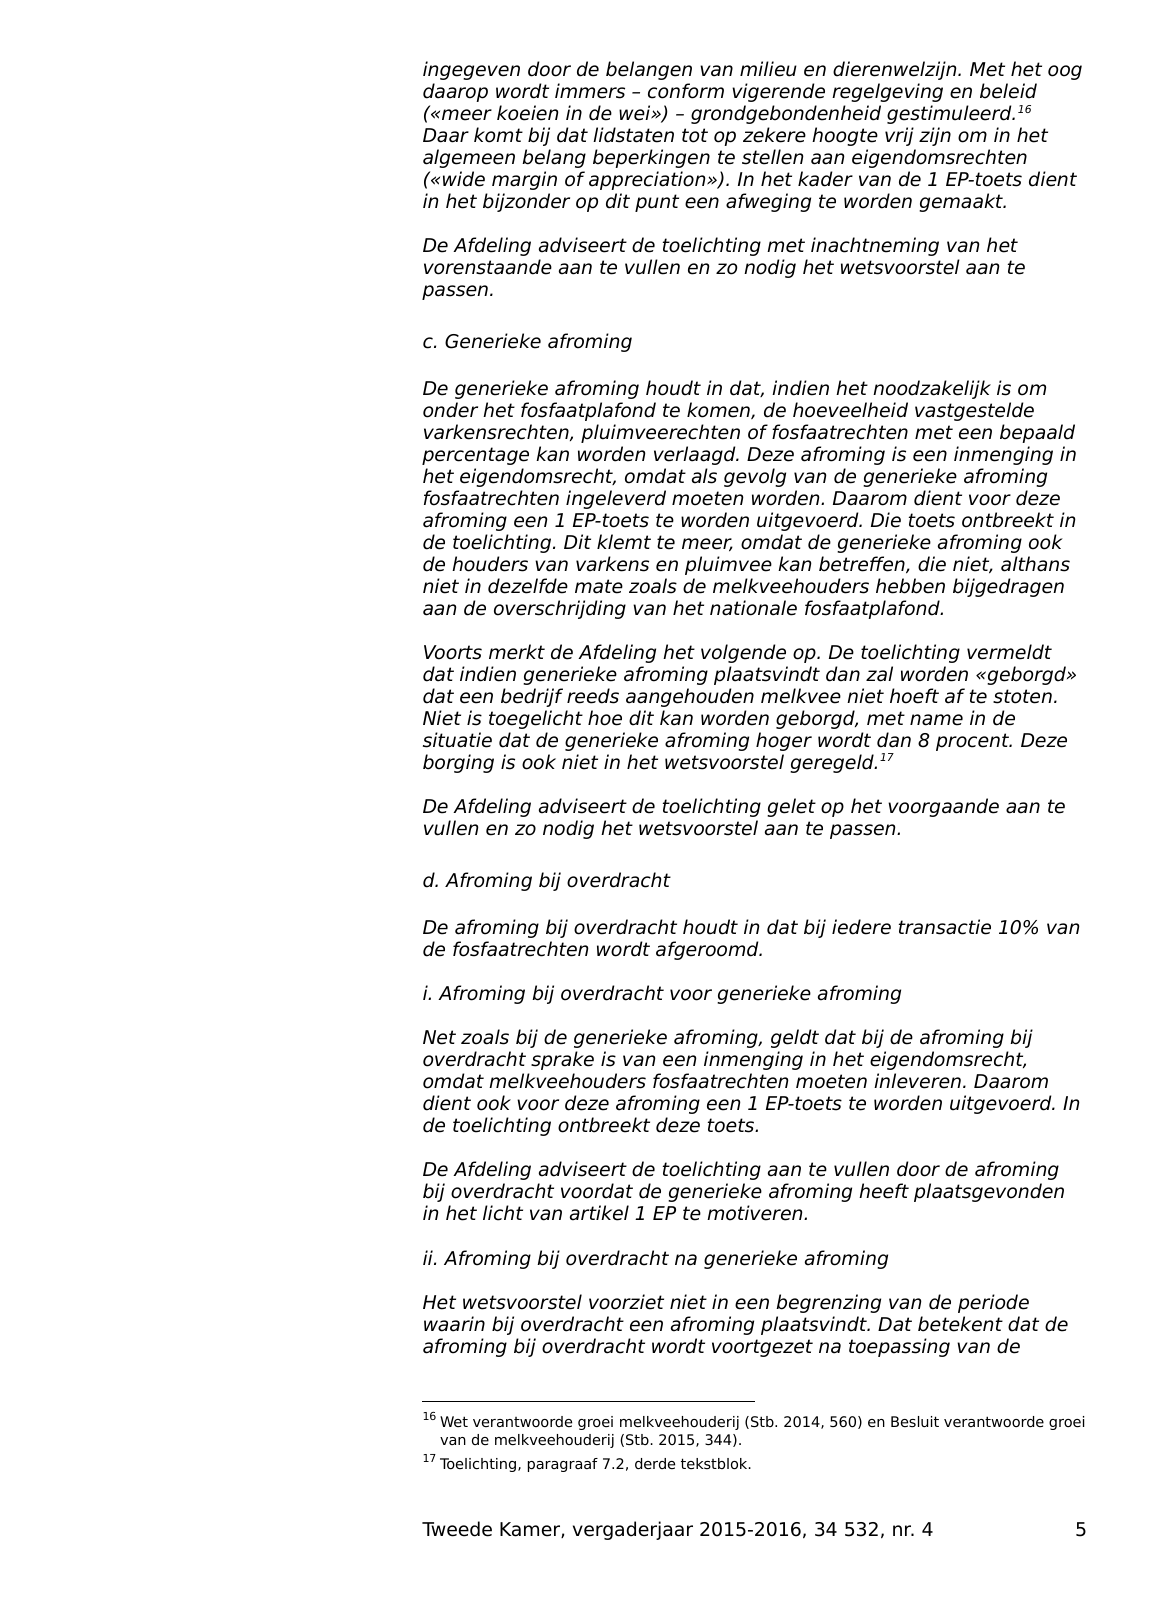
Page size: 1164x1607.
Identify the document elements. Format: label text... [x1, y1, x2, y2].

text De Afdeling adviseert de toelichting gelet op het voorgaande aan te vullen en zo nodig het wetsvoorstel aan te passen. [422, 796, 1087, 840]
text De afroming bij overdracht houdt in dat bij iedere transactie 10% van de fosfaatrechten wordt afgeroomd. [422, 917, 1087, 961]
text Net zoals bij de generieke afroming, geldt dat bij de afroming bij overdracht sprake is van een inmenging in het eigendomsrecht, omdat melkveehouders fosfaatrechten moeten inleveren. Daarom dient ook voor deze afroming een 1 EP-toets te worden uitgevoerd. In de toelichting ontbreekt deze toets. [422, 1027, 1087, 1137]
text Het wetsvoorstel voorziet niet in een begrenzing van de periode waarin bij overdracht een afroming plaatsvindt. Dat betekent dat de afroming bij overdracht wordt voortgezet na toepassing van de [422, 1292, 1087, 1358]
text De generieke afroming houdt in dat, indien het noodzakelijk is om onder het fosfaatplafond te komen, de hoeveelheid vastgestelde varkensrechten, pluimveerechten of fosfaatrechten met een bepaald percentage kan worden verlaagd. Deze afroming is een inmenging in het eigendomsrecht, omdat als gevolg van de generieke afroming fosfaatrechten ingeleverd moeten worden. Daarom dient voor deze afroming een 1 EP-toets te worden uitgevoerd. Die toets ontbreekt in de toelichting. Dit klemt te meer, omdat de generieke afroming ook de houders van varkens en pluimvee kan betreffen, die niet, althans niet in dezelfde mate zoals de melkveehouders hebben bijgedragen aan de overschrijding van het nationale fosfaatplafond. [422, 378, 1087, 620]
text Voorts merkt de Afdeling het volgende op. De toelichting vermeldt dat indien generieke afroming plaatsvindt dan zal worden «geborgd» dat een bedrijf reeds aangehouden melkvee niet hoeft af te stoten. Niet is toegelicht hoe dit kan worden geborgd, met name in de situatie dat de generieke afroming hoger wordt dan 8 procent. Deze borging is ook niet in het wetsvoorstel geregeld. [422, 642, 1087, 774]
subtitle c. Generieke afroming [422, 331, 1087, 353]
text De Afdeling adviseert de toelichting aan te vullen door de afroming bij overdracht voordat de generieke afroming heeft plaatsgevonden in het licht van artikel 1 EP te motiveren. [422, 1159, 1087, 1225]
text ingegeven door de belangen van milieu en dierenwelzijn. Met het oog daarop wordt immers – conform vigerende regelgeving en beleid («meer koeien in de wei») – grondgebondenheid gestimuleerd. Daar komt bij dat lidstaten tot op zekere hoogte vrij zijn om in het algemeen belang beperkingen te stellen aan eigendomsrechten («wide margin of appreciation»). In het kader van de 1 EP-toets dient in het bijzonder op dit punt een afweging te worden gemaakt. [422, 59, 1087, 213]
text Wet verantwoorde groei melkveehouderij (Stb. 2014, 560) en Besluit verantwoorde groei van de melkveehouderij (Stb. 2015, 344). [422, 1410, 1087, 1449]
text De Afdeling adviseert de toelichting met inachtneming van het vorenstaande aan te vullen en zo nodig het wetsvoorstel aan te passen. [422, 235, 1087, 301]
subtitle ii. Afroming bij overdracht na generieke afroming [422, 1247, 1087, 1269]
text Toelichting, paragraaf 7.2, derde tekstblok. [422, 1452, 1087, 1474]
subtitle i. Afroming bij overdracht voor generieke afroming [422, 983, 1087, 1005]
subtitle d. Afroming bij overdracht [422, 870, 1087, 892]
